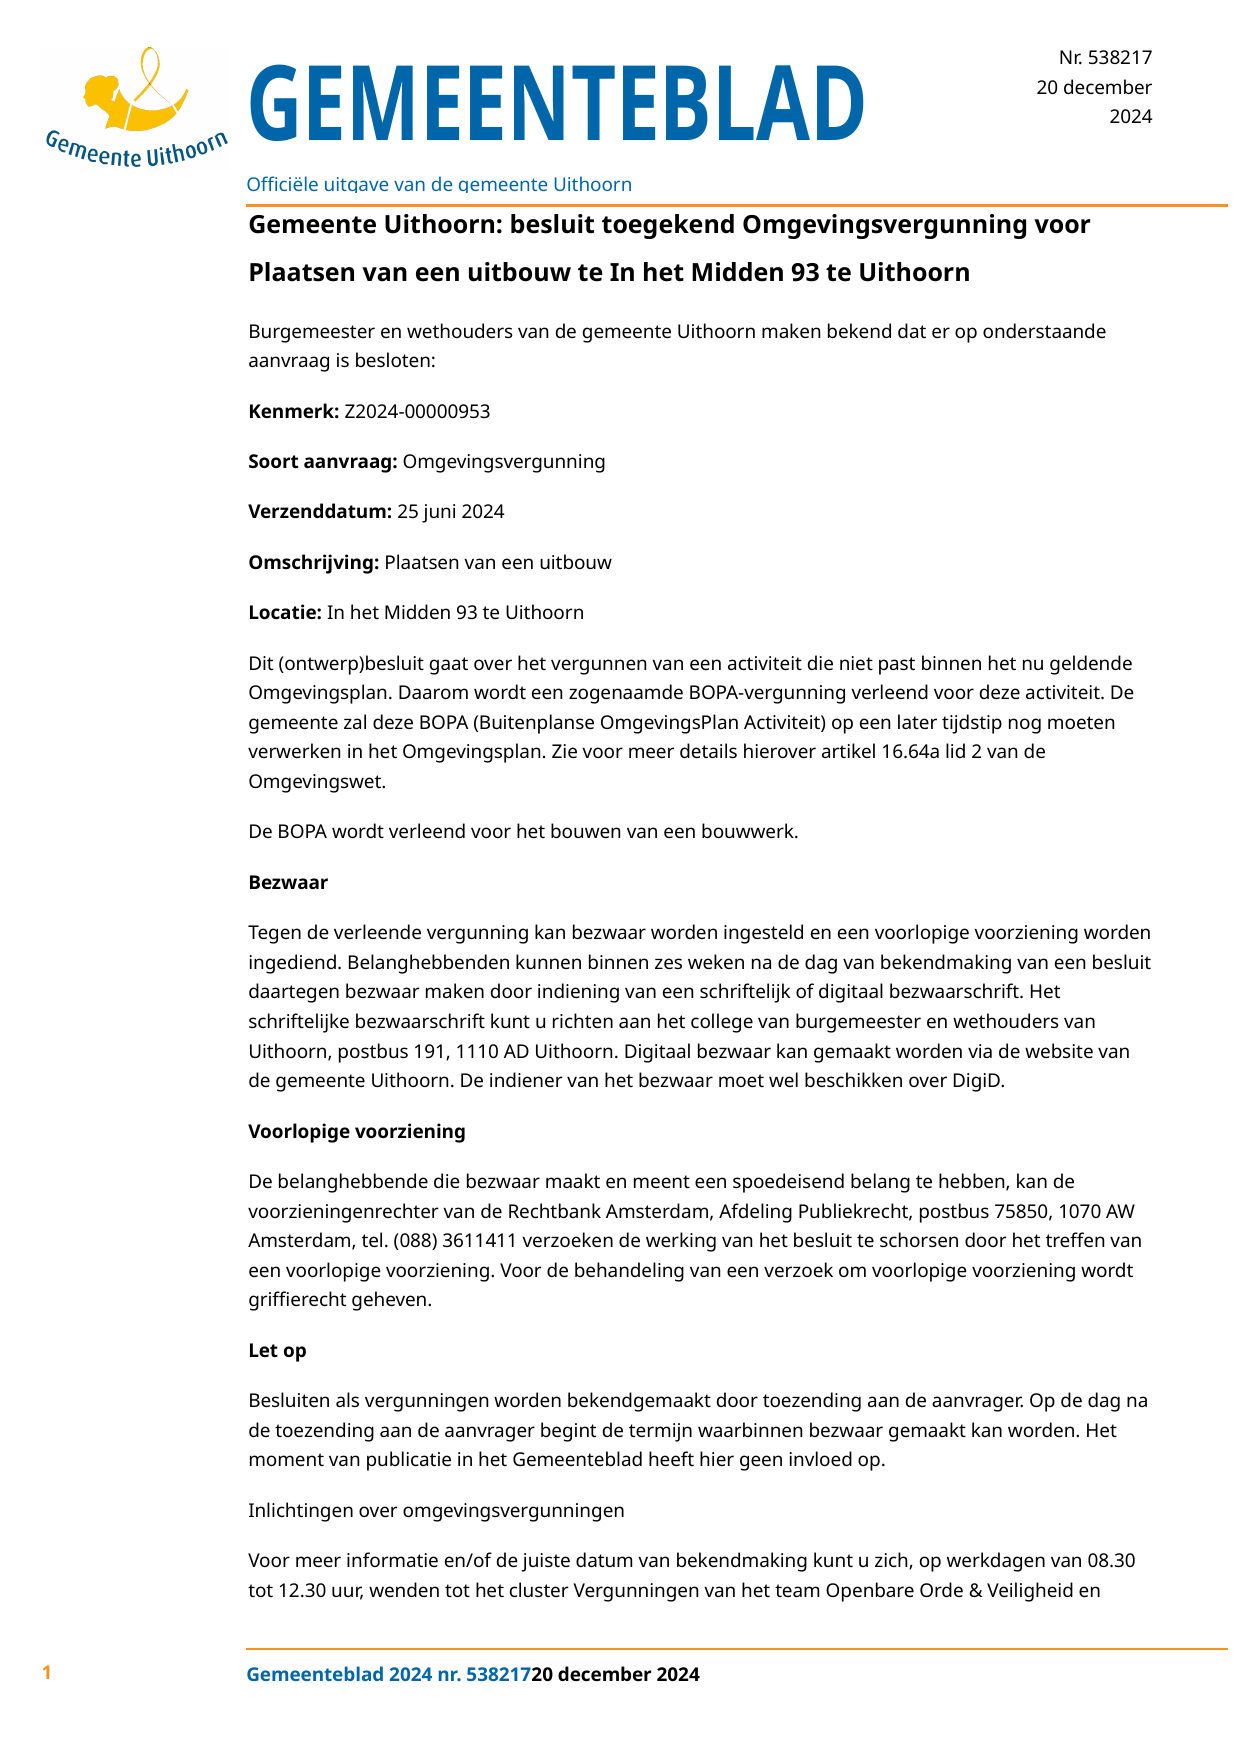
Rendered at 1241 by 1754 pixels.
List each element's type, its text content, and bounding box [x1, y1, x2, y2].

text Verzenddatum: 25 juni 2024 [248, 499, 1152, 524]
text Gemeente Uithoorn: besluit toegekend Omgevingsvergunning voor Plaatsen van een uitbouw te In het Midden 93 te Uithoorn [248, 207, 1152, 288]
text Kenmerk: Z2024-00000953 [248, 398, 1152, 424]
text Voor meer informatie en/of de juiste datum van bekendmaking kunt u zich, op werkdagen van 08.30 tot 12.30 uur, wenden tot het cluster Vergunningen van het team Openbare Orde & Veiligheid en [248, 1547, 1152, 1603]
text Voorlopige voorziening [248, 1118, 1152, 1144]
text Besluiten als vergunningen worden bekendgemaakt door toezending aan de aanvrager. Op de dag na de toezending aan de aanvrager begint de termijn waarbinnen bezwaar gemaakt kan worden. Het moment van publicatie in het Gemeenteblad heeft hier geen invloed op. [248, 1387, 1152, 1472]
text Omschrijving: Plaatsen van een uitbouw [248, 549, 1152, 575]
text Soort aanvraag: Omgevingsvergunning [248, 448, 1152, 474]
text De belanghebbende die bezwaar maakt en meent een spoedeisend belang te hebben, kan de voorzieningenrechter van de Rechtbank Amsterdam, Afdeling Publiekrecht, postbus 75850, 1070 AW Amsterdam, tel. (088) 3611411 verzoeken de werking van het besluit te schorsen door het treffen van een voorlopige voorziening. Voor de behandeling van een verzoek om voorlopige voorziening wordt griffierecht geheven. [248, 1168, 1152, 1312]
text De BOPA wordt verleend voor het bouwen van een bouwwerk. [248, 819, 1152, 844]
text Bezwaar [248, 869, 1152, 895]
text Inlichtingen over omgevingsvergunningen [248, 1497, 1152, 1523]
text Dit (ontwerp)besluit gaat over het vergunnen van een activiteit die niet past binnen het nu geldende Omgevingsplan. Daarom wordt een zogenaamde BOPA-vergunning verleend voor deze activiteit. De gemeente zal deze BOPA (Buitenplanse OmgevingsPlan Activiteit) op een later tijdstip nog moeten verwerken in het Omgevingsplan. Zie voor meer details hierover artikel 16.64a lid 2 van de Omgevingswet. [248, 650, 1152, 794]
text Tegen de verleende vergunning kan bezwaar worden ingesteld en een voorlopige voorziening worden ingediend. Belanghebbenden kunnen binnen zes weken na de dag van bekendmaking van een besluit daartegen bezwaar maken door indiening van een schriftelijk of digitaal bezwaarschrift. Het schriftelijke bezwaarschrift kunt u richten aan het college van burgemeester en wethouders van Uithoorn, postbus 191, 1110 AD Uithoorn. Digitaal bezwaar kan gemaakt worden via de website van de gemeente Uithoorn. De indiener van het bezwaar moet wel beschikken over DigiD. [248, 919, 1152, 1093]
text Locatie: In het Midden 93 te Uithoorn [248, 599, 1152, 625]
text Let op [248, 1337, 1152, 1363]
picture [41, 47, 231, 172]
text Burgemeester en wethouders van de gemeente Uithoorn maken bekend dat er op onderstaande aanvraag is besloten: [248, 318, 1152, 373]
